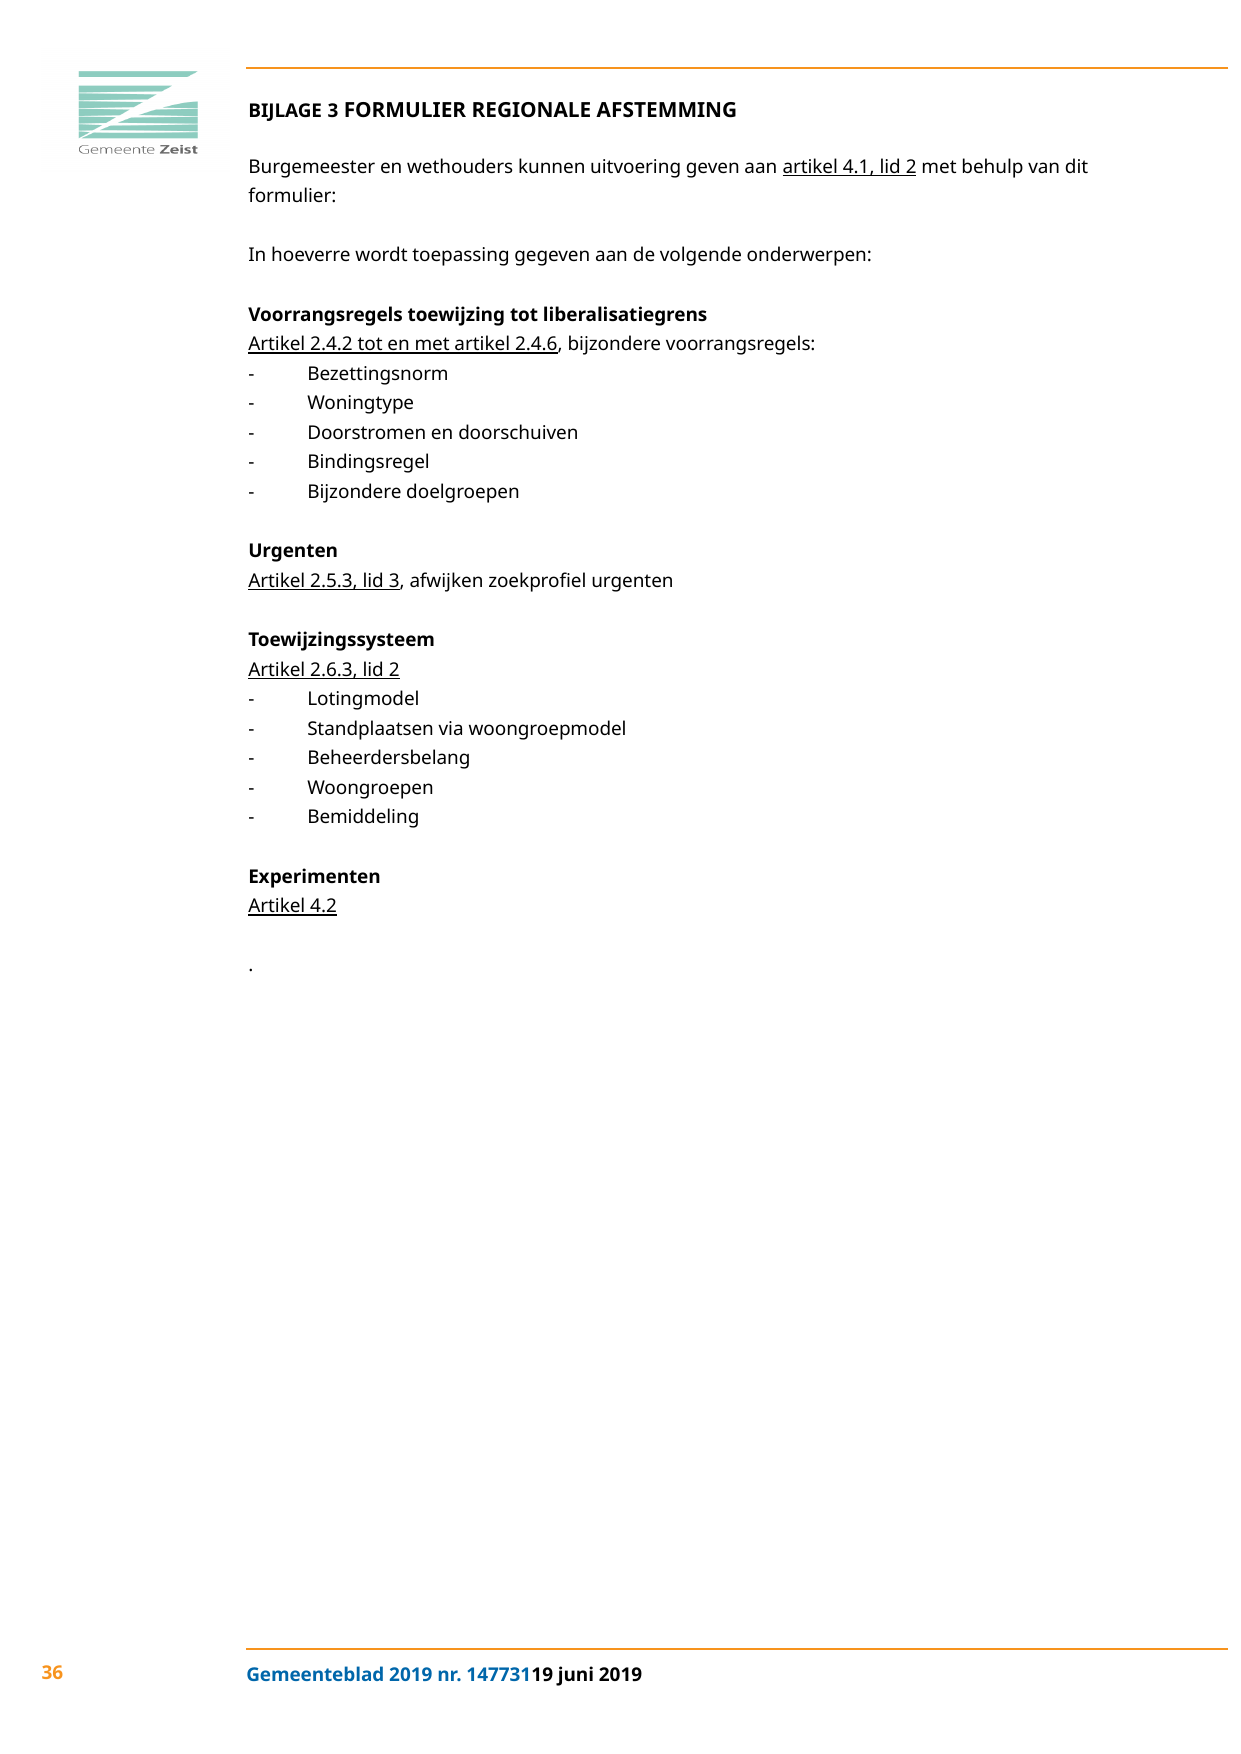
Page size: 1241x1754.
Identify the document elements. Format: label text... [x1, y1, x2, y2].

list Doorstromen en doorschuiven [248, 419, 1152, 445]
text Artikel 2.4.2 tot en met artikel 2.4.6, bijzondere voorrangsregels: [248, 330, 1152, 356]
text Urgenten [248, 537, 1152, 563]
text Artikel 4.2 [248, 892, 1152, 918]
list Standplaatsen via woongroepmodel [248, 715, 1152, 741]
text BIJLAGE 3 FORMULIER REGIONALE AFSTEMMING [248, 95, 1152, 123]
picture [41, 47, 231, 172]
text . [248, 952, 1152, 977]
list Bemiddeling [248, 804, 1152, 829]
text Artikel 2.5.3, lid 3, afwijken zoekprofiel urgenten [248, 567, 1152, 593]
list Beheerdersbelang [248, 744, 1152, 770]
list Woningtype [248, 389, 1152, 415]
text Experimenten [248, 863, 1152, 889]
text Toewijzingssysteem [248, 626, 1152, 652]
text In hoeverre wordt toepassing gegeven aan de volgende onderwerpen: [248, 242, 1152, 267]
list Lotingmodel [248, 685, 1152, 711]
list Bijzondere doelgroepen [248, 478, 1152, 504]
list Bindingsregel [248, 449, 1152, 474]
list Bezettingsnorm [248, 360, 1152, 386]
text Burgemeester en wethouders kunnen uitvoering geven aan artikel 4.1, lid 2 met behulp van dit formulier: [248, 153, 1152, 208]
text Voorrangsregels toewijzing tot liberalisatiegrens [248, 301, 1152, 327]
list Woongroepen [248, 774, 1152, 800]
text Artikel 2.6.3, lid 2 [248, 656, 1152, 682]
